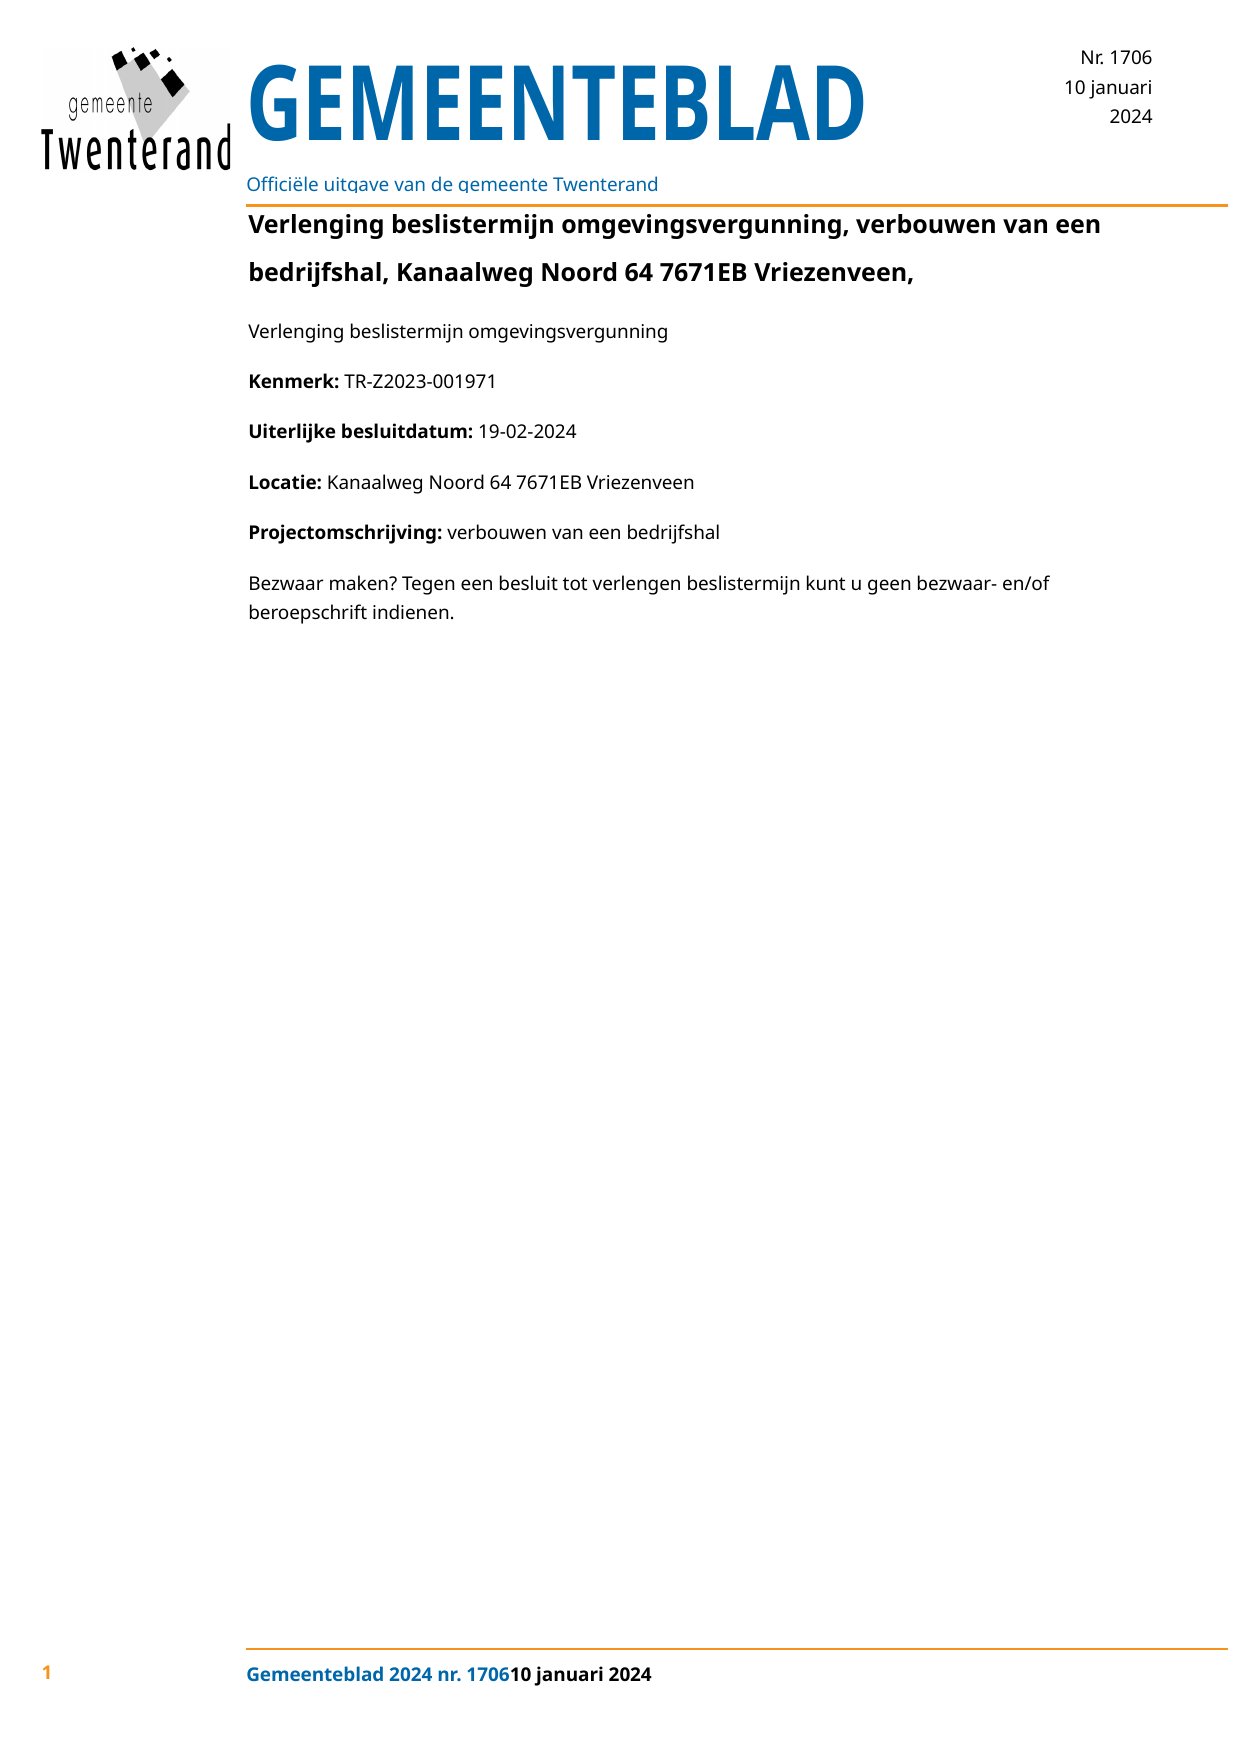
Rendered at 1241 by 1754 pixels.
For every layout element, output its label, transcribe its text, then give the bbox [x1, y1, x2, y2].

text Uiterlijke besluitdatum: 19-02-2024 [248, 419, 1152, 444]
text Bezwaar maken? Tegen een besluit tot verlengen beslistermijn kunt u geen bezwaar- en/of beroepschrift indienen. [248, 570, 1152, 625]
text Locatie: Kanaalweg Noord 64 7671EB Vriezenveen [248, 469, 1152, 495]
text Kenmerk: TR-Z2023-001971 [248, 368, 1152, 394]
text Verlenging beslistermijn omgevingsvergunning [248, 318, 1152, 344]
picture [41, 47, 231, 172]
text Verlenging beslistermijn omgevingsvergunning, verbouwen van een bedrijfshal, Kanaalweg Noord 64 7671EB Vriezenveen, [248, 207, 1152, 288]
text Projectomschrijving: verbouwen van een bedrijfshal [248, 519, 1152, 545]
